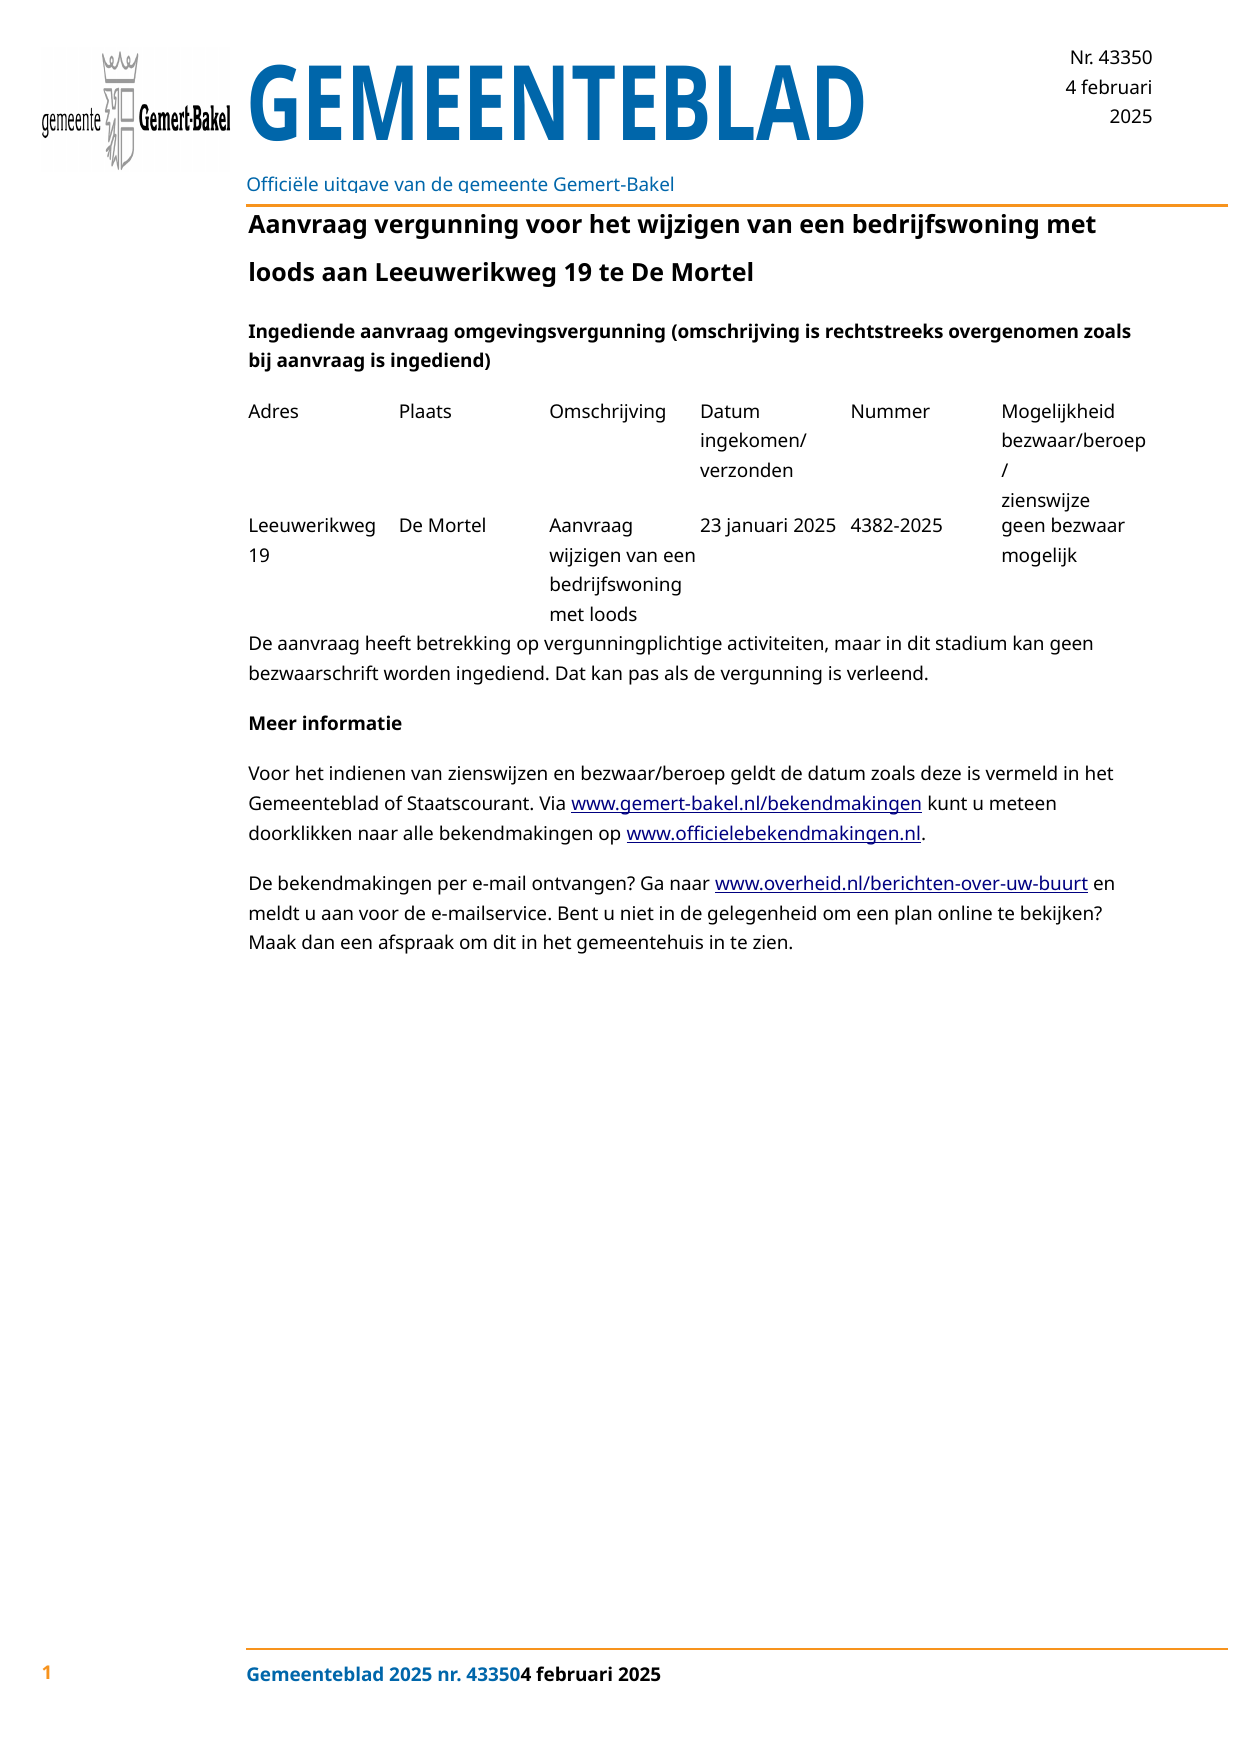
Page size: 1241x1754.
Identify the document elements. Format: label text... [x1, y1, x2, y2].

picture [41, 47, 231, 172]
table_cell geen bezwaar mogelijk [1001, 513, 1152, 627]
table_header Omschrijving [549, 398, 700, 512]
text Meer informatie [248, 710, 1152, 736]
text De bekendmakingen per e-mail ontvangen? Ga naar www.overheid.nl/berichten-over-uw-buurt en meldt u aan voor de e-mailservice. Bent u niet in de gelegenheid om een plan online te bekijken? Maak dan een afspraak om dit in het gemeentehuis in te zien. [248, 870, 1152, 955]
table_cell Leeuwerikweg 19 [248, 513, 398, 627]
table_header Plaats [399, 398, 549, 512]
table_cell De Mortel [399, 513, 549, 627]
table_header Nummer [850, 398, 1001, 512]
table_cell 23 januari 2025 [700, 513, 850, 627]
table_header Adres [248, 398, 398, 512]
table_header Datum ingekomen/ verzonden [700, 398, 850, 512]
text Aanvraag vergunning voor het wijzigen van een bedrijfswoning met loods aan Leeuwerikweg 19 te De Mortel [248, 207, 1152, 288]
table_cell 4382-2025 [850, 513, 1001, 627]
text Voor het indienen van zienswijzen en bezwaar/beroep geldt de datum zoals deze is vermeld in het Gemeenteblad of Staatscourant. Via www.gemert-bakel.nl/bekendmakingen kunt u meteen doorklikken naar alle bekendmakingen op www.officielebekendmakingen.nl. [248, 761, 1152, 846]
text Ingediende aanvraag omgevingsvergunning (omschrijving is rechtstreeks overgenomen zoals bij aanvraag is ingediend) [248, 318, 1152, 373]
table_cell Aanvraag wijzigen van een bedrijfswoning met loods [549, 513, 700, 627]
table_header Mogelijkheid bezwaar/beroep/ zienswijze [1001, 398, 1152, 512]
text De aanvraag heeft betrekking op vergunningplichtige activiteiten, maar in dit stadium kan geen bezwaarschrift worden ingediend. Dat kan pas als de vergunning is verleend. [248, 630, 1152, 686]
